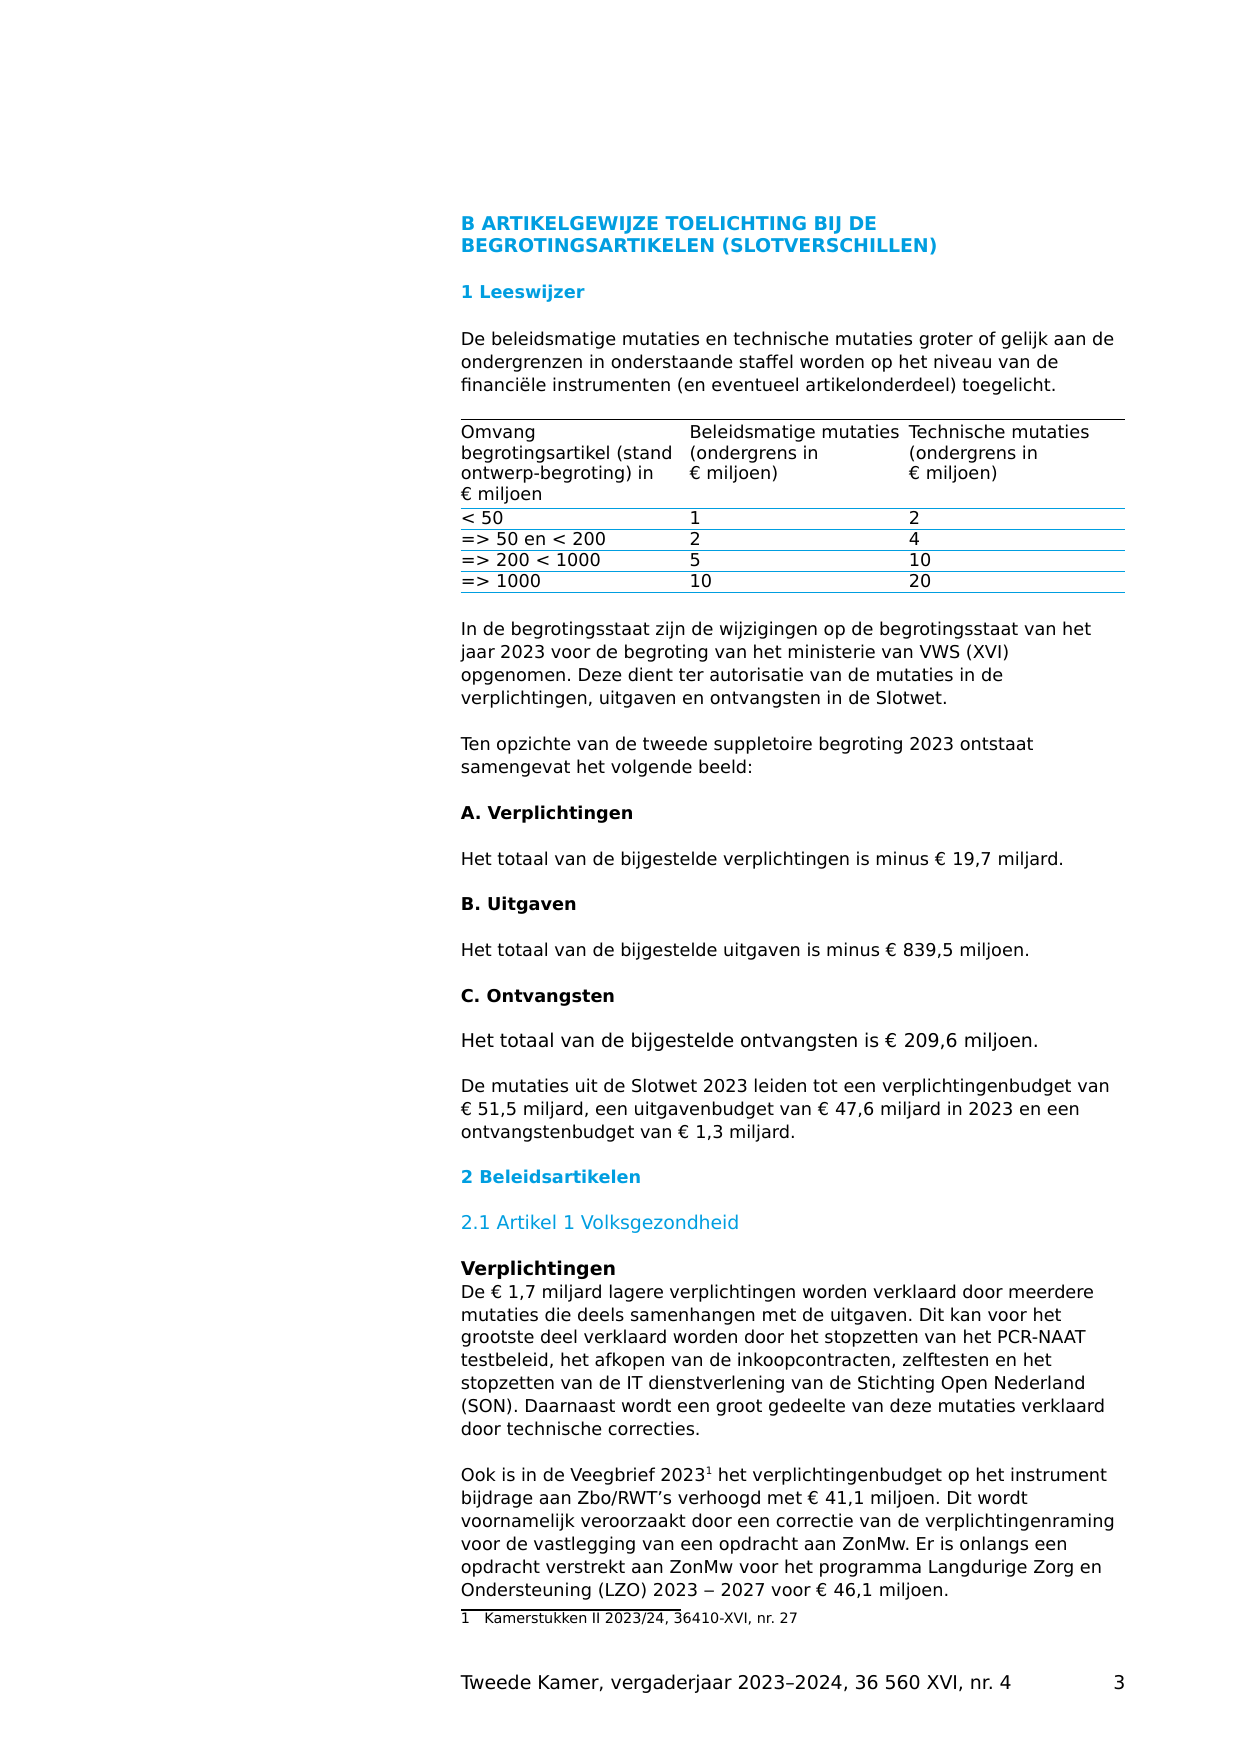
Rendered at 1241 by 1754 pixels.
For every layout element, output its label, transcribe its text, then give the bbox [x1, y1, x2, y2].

table_cell => 200 < 1000 [461, 551, 686, 571]
text B. Uitgaven [461, 892, 1125, 915]
table_cell 4 [906, 530, 1125, 550]
table_header Technische mutaties (ondergrens in € miljoen) [906, 420, 1125, 507]
text Het totaal van de bijgestelde verplichtingen is minus € 19,7 miljard. [461, 847, 1125, 869]
text De mutaties uit de Slotwet 2023 leiden tot een verplichtingenbudget van € 51,5 miljard, een uitgavenbudget van € 47,6 miljard in 2023 en een ontvangstenbudget van € 1,3 miljard. [461, 1074, 1125, 1143]
text C. Ontvangsten [461, 984, 1125, 1007]
table_cell 20 [906, 572, 1125, 592]
text Ten opzichte van de tweede suppletoire begroting 2023 ontstaat samengevat het volgende beeld: [461, 732, 1125, 778]
table_cell < 50 [461, 509, 686, 528]
text De € 1,7 miljard lagere verplichtingen worden verklaard door meerdere mutaties die deels samenhangen met de uitgaven. Dit kan voor het grootste deel verklaard worden door het stopzetten van het PCR-NAAT testbeleid, het afkopen van de inkoopcontracten, zelftesten en het stopzetten van de IT dienstverlening van de Stichting Open Nederland (SON). Daarnaast wordt een groot gedeelte van deze mutaties verklaard door technische correcties. [461, 1280, 1125, 1440]
table_cell 5 [686, 551, 906, 571]
title 2 Beleidsartikelen [461, 1166, 1125, 1188]
table_cell 10 [686, 572, 906, 592]
text Het totaal van de bijgestelde uitgaven is minus € 839,5 miljoen. [461, 938, 1125, 961]
table_cell 1 [686, 509, 906, 528]
text Verplichtingen [461, 1258, 1125, 1280]
title B Artikelgewijze toelichting bij de begrotingsartikelen (slotverschillen) [461, 213, 1125, 257]
text De beleidsmatige mutaties en technische mutaties groter of gelijk aan de ondergrenzen in onderstaande staffel worden op het niveau van de financiële instrumenten (en eventueel artikelonderdeel) toegelicht. [461, 327, 1125, 396]
table_cell 10 [906, 551, 1125, 571]
table_header Omvang begrotingsartikel (stand ontwerp-begroting) in € miljoen [461, 420, 686, 507]
text A. Verplichtingen [461, 801, 1125, 824]
text __Kamerstukken II 2023/24, 36410-XVI, nr. 27 [461, 1610, 1125, 1627]
table_header Beleidsmatige mutaties (ondergrens in € miljoen) [686, 420, 906, 507]
text In de begrotingsstaat zijn de wijzigingen op de begrotingsstaat van het jaar 2023 voor de begroting van het ministerie van VWS (XVI) opgenomen. Deze dient ter autorisatie van de mutaties in de verplichtingen, uitgaven en ontvangsten in de Slotwet. [461, 617, 1125, 709]
table_cell 2 [906, 509, 1125, 528]
text Het totaal van de bijgestelde ontvangsten is € 209,6 miljoen. [461, 1030, 1125, 1074]
title 2.1 Artikel 1 Volksgezondheid [461, 1212, 1125, 1234]
text Ook is in de Veegbrief 2023 het verplichtingenbudget op het instrument bijdrage aan Zbo/RWT’s verhoogd met € 41,1 miljoen. Dit wordt voornamelijk veroorzaakt door een correctie van de verplichtingenraming voor de vastlegging van een opdracht aan ZonMw. Er is onlangs een opdracht verstrekt aan ZonMw voor het programma Langdurige Zorg en Ondersteuning (LZO) 2023 ‒ 2027 voor € 46,1 miljoen. [461, 1463, 1125, 1601]
table_cell 2 [686, 530, 906, 550]
table_cell => 50 en < 200 [461, 530, 686, 550]
table_cell => 1000 [461, 572, 686, 592]
title 1 Leeswijzer [461, 280, 1125, 303]
